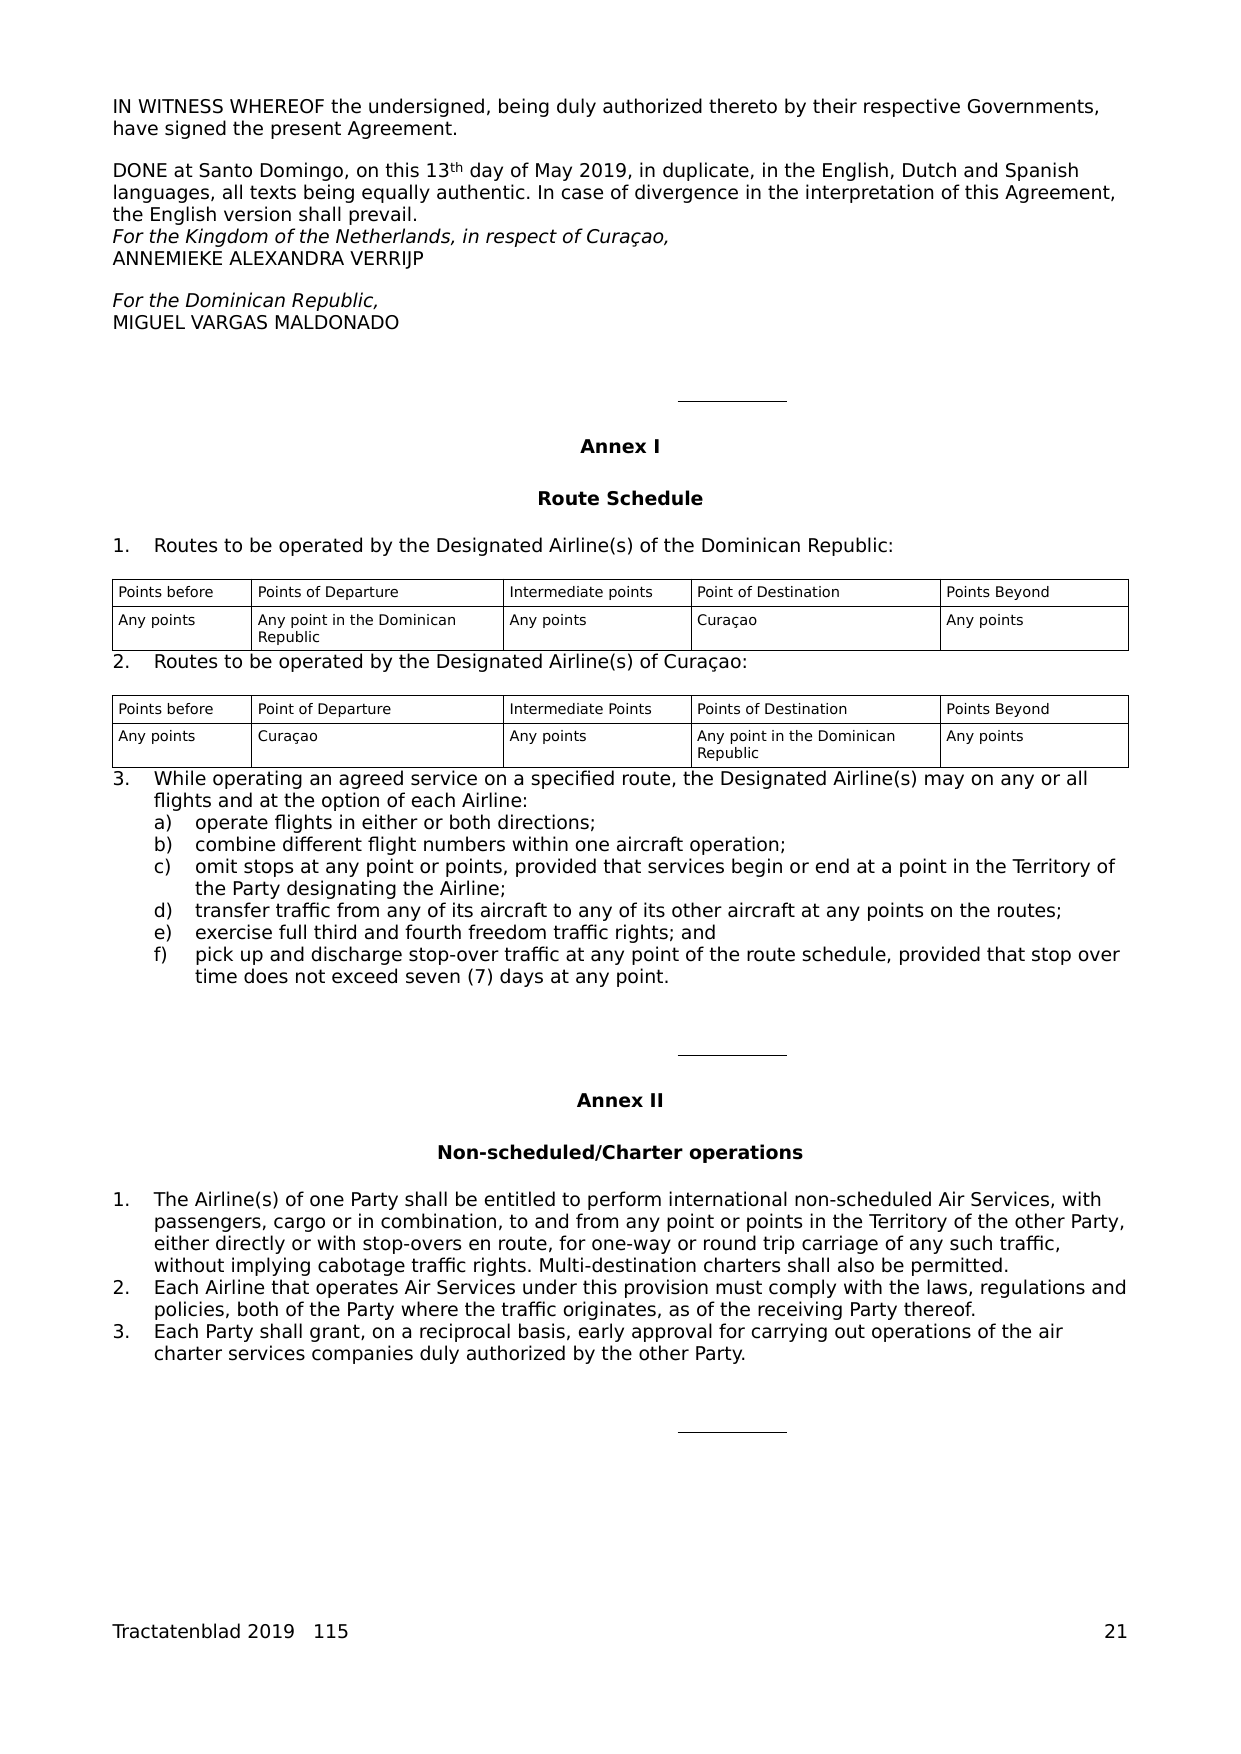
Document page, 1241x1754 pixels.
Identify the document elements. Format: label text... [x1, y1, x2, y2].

table_header Points Beyond [941, 580, 1128, 606]
text For the Kingdom of the Netherlands, in respect of Curaçao, ANNEMIEKE ALEXANDRA VERRIJP [112, 226, 1128, 270]
table_header Points of Destination [692, 696, 940, 723]
table_cell Any points [504, 607, 691, 650]
table_header Point of Departure [252, 696, 503, 723]
table_header Points before [113, 696, 251, 723]
table_header Intermediate Points [504, 696, 691, 723]
text IN WITNESS WHEREOF the undersigned, being duly authorized thereto by their respective Governments, have signed the present Agreement. [112, 96, 1128, 140]
table_header Points before [113, 580, 251, 606]
text 2. Routes to be operated by the Designated Airline(s) of Curaçao: [112, 651, 1128, 673]
text 1. The Airline(s) of one Party shall be entitled to perform international non-scheduled Air Services, with passengers, cargo or in combination, to and from any point or points in the Territory of the other Party, either directly or with stop-overs en route, for one-way or round trip carriage of any such traffic, without implying cabotage traffic rights. Multi-destination charters shall also be permitted. [112, 1189, 1128, 1277]
table_header Points Beyond [941, 696, 1128, 723]
text 2. Each Airline that operates Air Services under this provision must comply with the laws, regulations and policies, both of the Party where the traffic originates, as of the receiving Party thereof. [112, 1277, 1128, 1321]
subtitle Annex I [112, 436, 1128, 458]
table_cell Any points [113, 607, 251, 650]
table_cell Any points [504, 724, 691, 767]
text e) exercise full third and fourth freedom traffic rights; and [153, 922, 1128, 944]
subtitle Route Schedule [112, 488, 1128, 510]
table_cell Curaçao [692, 607, 940, 650]
table_cell Any point in the Dominican Republic [692, 724, 940, 767]
text DONE at Santo Domingo, on this 13th day of May 2019, in duplicate, in the English, Dutch and Spanish languages, all texts being equally authentic. In case of divergence in the interpretation of this Agreement, the English version shall prevail. [112, 160, 1128, 226]
table_cell Any points [941, 724, 1128, 767]
table_cell Any points [941, 607, 1128, 650]
table_cell Curaçao [252, 724, 503, 767]
text 3. While operating an agreed service on a specified route, the Designated Airline(s) may on any or all flights and at the option of each Airline: [112, 768, 1128, 812]
text a) operate flights in either or both directions; [153, 812, 1128, 834]
text 3. Each Party shall grant, on a reciprocal basis, early approval for carrying out operations of the air charter services companies duly authorized by the other Party. [112, 1321, 1128, 1364]
table_header Point of Destination [692, 580, 940, 606]
text d) transfer traffic from any of its aircraft to any of its other aircraft at any points on the routes; [153, 900, 1128, 922]
table_header Intermediate points [504, 580, 691, 606]
subtitle Annex II [112, 1090, 1128, 1112]
subtitle Non-scheduled/Charter operations [112, 1142, 1128, 1164]
text For the Dominican Republic, MIGUEL VARGAS MALDONADO [112, 290, 1128, 334]
text c) omit stops at any point or points, provided that services begin or end at a point in the Territory of the Party designating the Airline; [153, 856, 1128, 900]
table_cell Any points [113, 724, 251, 767]
text f) pick up and discharge stop-over traffic at any point of the route schedule, provided that stop over time does not exceed seven (7) days at any point. [153, 944, 1128, 988]
table_header Points of Departure [252, 580, 503, 606]
text b) combine different flight numbers within one aircraft operation; [153, 834, 1128, 856]
table_cell Any point in the Dominican Republic [252, 607, 503, 650]
text 1. Routes to be operated by the Designated Airline(s) of the Dominican Republic: [112, 535, 1128, 557]
